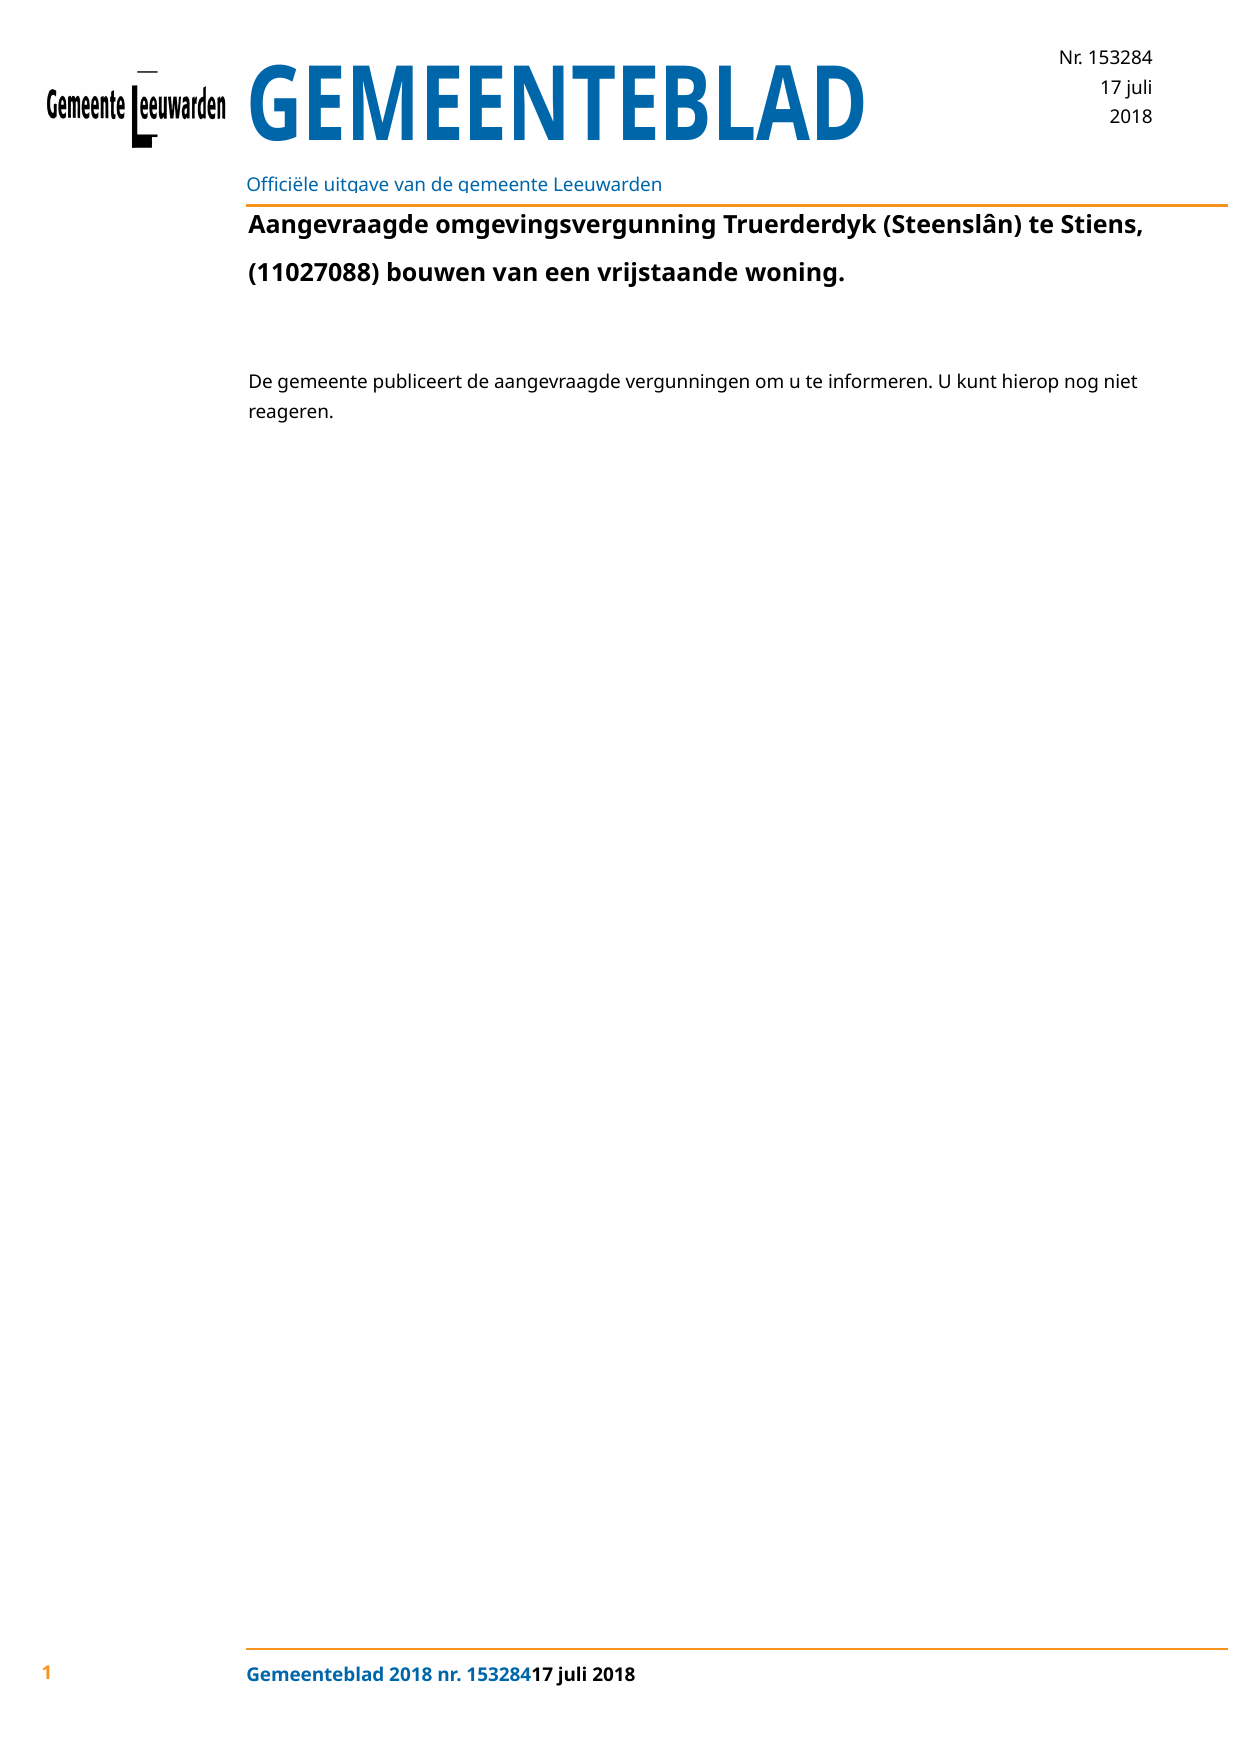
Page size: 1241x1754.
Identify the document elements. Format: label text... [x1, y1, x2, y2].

picture [41, 47, 231, 172]
text De gemeente publiceert de aangevraagde vergunningen om u te informeren. U kunt hierop nog niet reageren. [248, 368, 1152, 424]
text Aangevraagde omgevingsvergunning Truerderdyk (Steenslân) te Stiens, (11027088) bouwen van een vrijstaande woning. [248, 207, 1152, 288]
